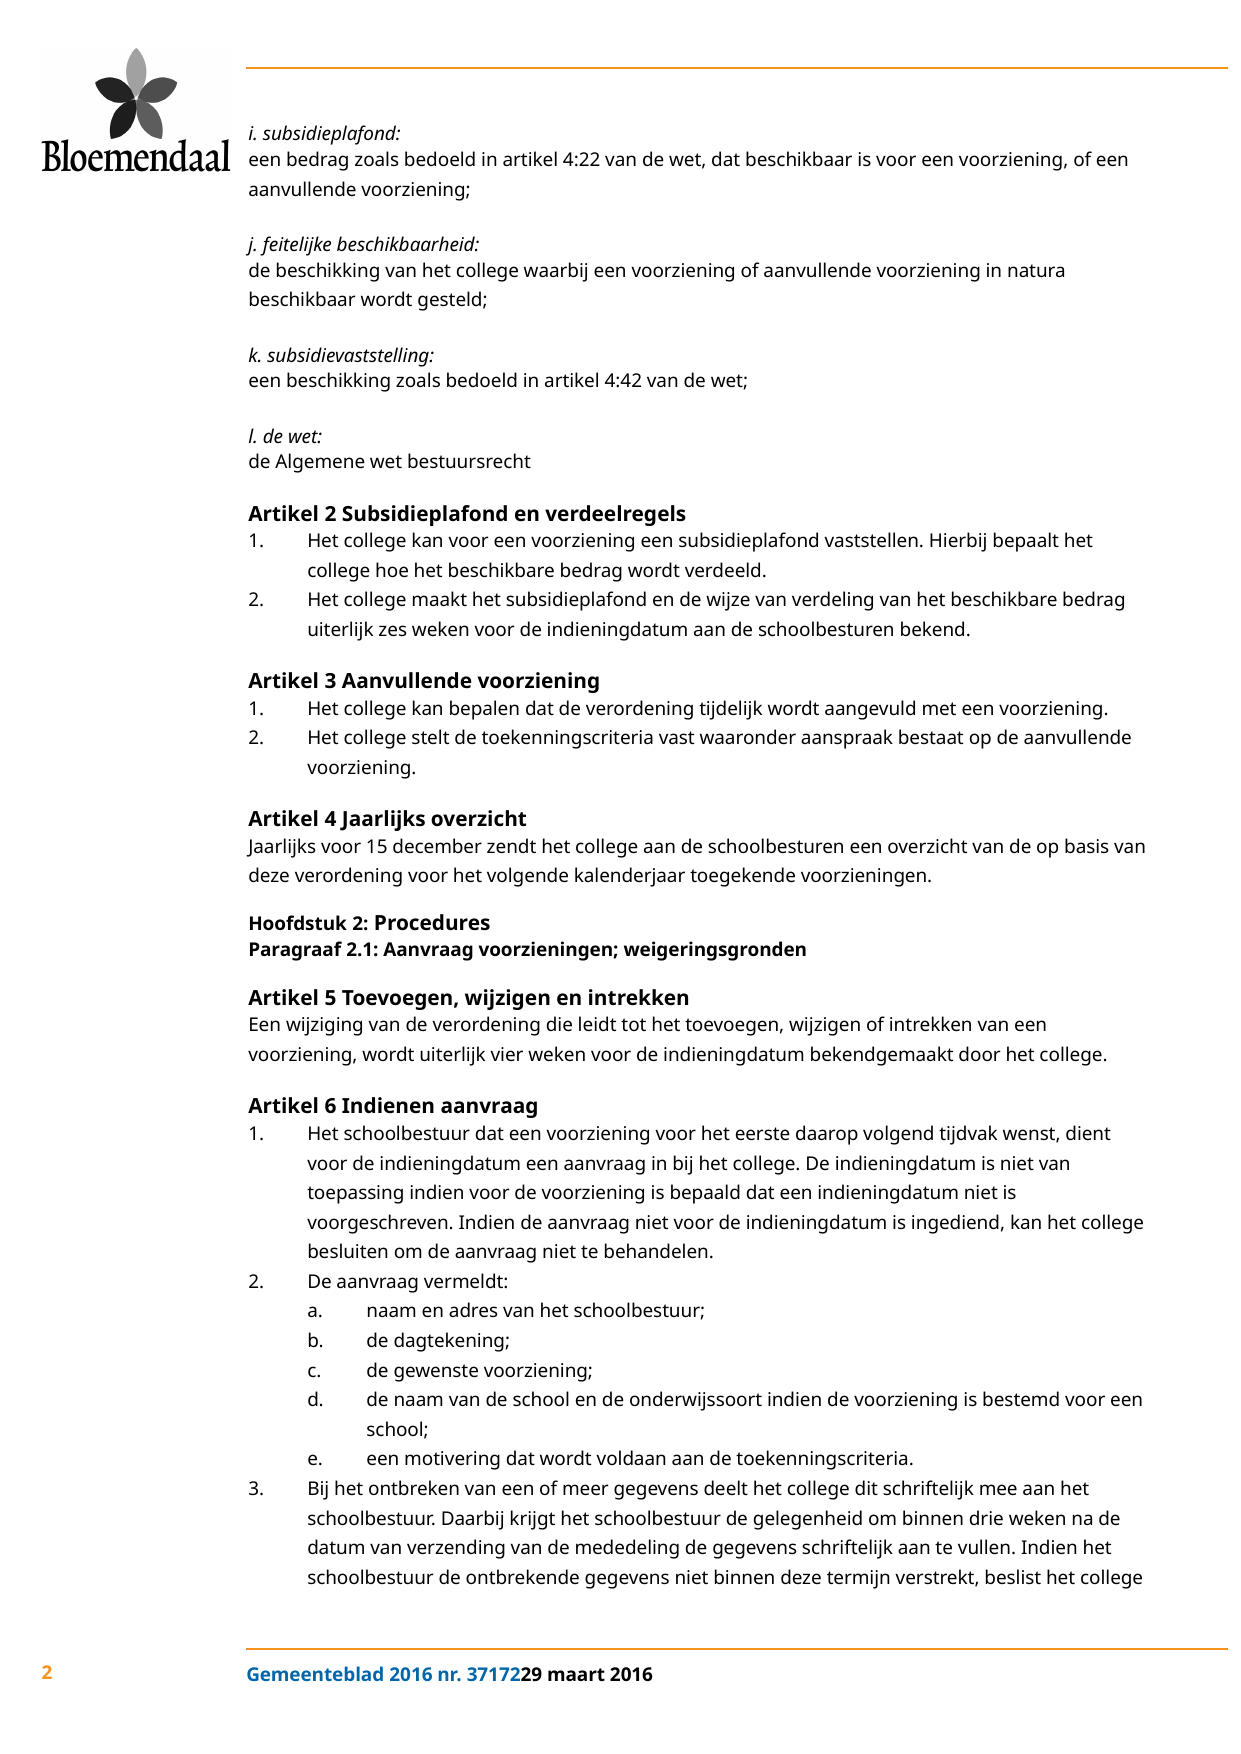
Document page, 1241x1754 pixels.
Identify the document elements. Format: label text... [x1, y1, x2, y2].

picture [41, 47, 231, 172]
text de beschikking van het college waarbij een voorziening of aanvullende voorziening in natura beschikbaar wordt gesteld; [248, 257, 1152, 312]
list Het college kan voor een voorziening een subsidieplafond vaststellen. Hierbij bepaalt het college hoe het beschikbare bedrag wordt verdeeld. [248, 527, 1152, 583]
text een beschikking zoals bedoeld in artikel 4:42 van de wet; [248, 367, 1152, 393]
text i. subsidieplafond: [248, 121, 1152, 146]
list Het college maakt het subsidieplafond en de wijze van verdeling van het beschikbare bedrag uiterlijk zes weken voor de indieningdatum aan de schoolbesturen bekend. [248, 587, 1152, 642]
list naam en adres van het schoolbestuur; [307, 1298, 1152, 1323]
text Hoofdstuk 2: Procedures [248, 908, 1152, 937]
list Het schoolbestuur dat een voorziening voor het eerste daarop volgend tijdvak wenst, dient voor de indieningdatum een aanvraag in bij het college. De indieningdatum is niet van toepassing indien voor de voorziening is bepaald dat een indieningdatum niet is voorgeschreven. Indien de aanvraag niet voor de indieningdatum is ingediend, kan het college besluiten om de aanvraag niet te behandelen. [248, 1120, 1152, 1264]
text Artikel 6 Indienen aanvraag [248, 1092, 1152, 1120]
text Artikel 5 Toevoegen, wijzigen en intrekken [248, 983, 1152, 1012]
list Het college kan bepalen dat de verordening tijdelijk wordt aangevuld met een voorziening. [248, 695, 1152, 721]
text Een wijziging van de verordening die leidt tot het toevoegen, wijzigen of intrekken van een voorziening, wordt uiterlijk vier weken voor de indieningdatum bekendgemaakt door het college. [248, 1012, 1152, 1067]
text j. feitelijke beschikbaarheid: [248, 231, 1152, 257]
text Jaarlijks voor 15 december zendt het college aan de schoolbesturen een overzicht van de op basis van deze verordening voor het volgende kalenderjaar toegekende voorzieningen. [248, 833, 1152, 888]
text de Algemene wet bestuursrecht [248, 448, 1152, 474]
text l. de wet: [248, 423, 1152, 448]
list De aanvraag vermeldt: [248, 1268, 1152, 1294]
text Artikel 3 Aanvullende voorziening [248, 667, 1152, 695]
list Bij het ontbreken van een of meer gegevens deelt het college dit schriftelijk mee aan het schoolbestuur. Daarbij krijgt het schoolbestuur de gelegenheid om binnen drie weken na de datum van verzending van de mededeling de gegevens schriftelijk aan te vullen. Indien het schoolbestuur de ontbrekende gegevens niet binnen deze termijn verstrekt, beslist het college [248, 1475, 1152, 1589]
list de dagtekening; [307, 1327, 1152, 1353]
text Artikel 2 Subsidieplafond en verdeelregels [248, 499, 1152, 527]
text Artikel 4 Jaarlijks overzicht [248, 804, 1152, 833]
list een motivering dat wordt voldaan aan de toekenningscriteria. [307, 1446, 1152, 1471]
list Het college stelt de toekenningscriteria vast waaronder aanspraak bestaat op de aanvullende voorziening. [248, 724, 1152, 780]
list de naam van de school en de onderwijssoort indien de voorziening is bestemd voor een school; [307, 1386, 1152, 1442]
text k. subsidievaststelling: [248, 342, 1152, 367]
text Paragraaf 2.1: Aanvraag voorzieningen; weigeringsgronden [248, 937, 1152, 962]
text een bedrag zoals bedoeld in artikel 4:22 van de wet, dat beschikbaar is voor een voorziening, of een aanvullende voorziening; [248, 146, 1152, 202]
list de gewenste voorziening; [307, 1357, 1152, 1382]
